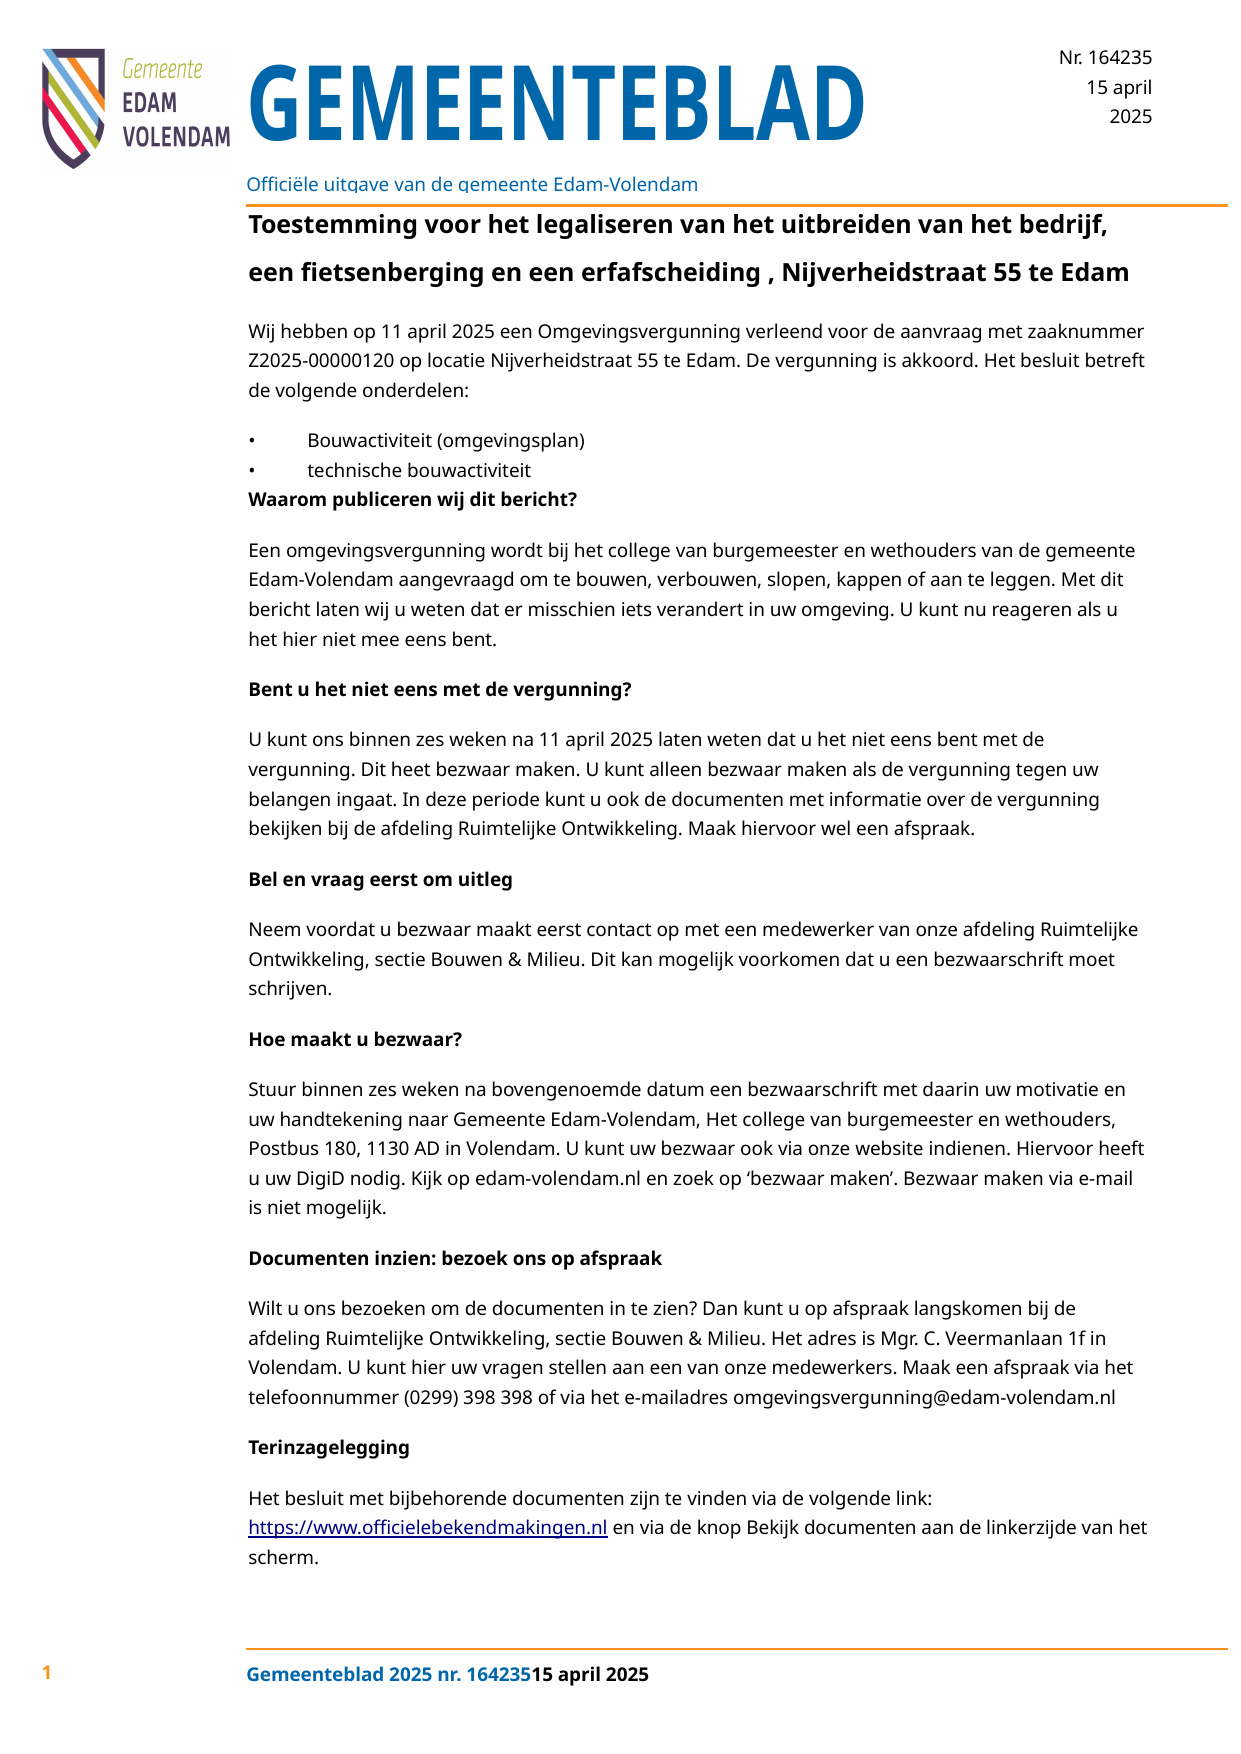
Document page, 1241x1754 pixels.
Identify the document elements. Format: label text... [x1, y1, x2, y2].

picture [41, 47, 231, 172]
text Wij hebben op 11 april 2025 een Omgevingsvergunning verleend voor de aanvraag met zaaknummer Z2025-00000120 op locatie Nijverheidstraat 55 te Edam. De vergunning is akkoord. Het besluit betreft de volgende onderdelen: [248, 318, 1152, 403]
text Wilt u ons bezoeken om de documenten in te zien? Dan kunt u op afspraak langskomen bij de afdeling Ruimtelijke Ontwikkeling, sectie Bouwen & Milieu. Het adres is Mgr. C. Veermanlaan 1f in Volendam. U kunt hier uw vragen stellen aan een van onze medewerkers. Maak een afspraak via het telefoonnummer (0299) 398 398 of via het e-mailadres omgevingsvergunning@edam-volendam.nl [248, 1295, 1152, 1410]
text Hoe maakt u bezwaar? [248, 1026, 1152, 1052]
text Een omgevingsvergunning wordt bij het college van burgemeester en wethouders van de gemeente Edam-Volendam aangevraagd om te bouwen, verbouwen, slopen, kappen of aan te leggen. Met dit bericht laten wij u weten dat er misschien iets verandert in uw omgeving. U kunt nu reageren als u het hier niet mee eens bent. [248, 537, 1152, 652]
text Toestemming voor het legaliseren van het uitbreiden van het bedrijf, een fietsenberging en een erfafscheiding , Nijverheidstraat 55 te Edam [248, 207, 1152, 288]
text Het besluit met bijbehorende documenten zijn te vinden via de volgende link: https://www.officielebekendmakingen.nl en via de knop Bekijk documenten aan de linkerzijde van het scherm. [248, 1485, 1152, 1570]
text Neem voordat u bezwaar maakt eerst contact op met een medewerker van onze afdeling Ruimtelijke Ontwikkeling, sectie Bouwen & Milieu. Dit kan mogelijk voorkomen dat u een bezwaarschrift moet schrijven. [248, 916, 1152, 1001]
list technische bouwactiviteit [248, 457, 1152, 483]
text Bent u het niet eens met de vergunning? [248, 676, 1152, 702]
list Bouwactiviteit (omgevingsplan) [248, 427, 1152, 453]
text U kunt ons binnen zes weken na 11 april 2025 laten weten dat u het niet eens bent met de vergunning. Dit heet bezwaar maken. U kunt alleen bezwaar maken als de vergunning tegen uw belangen ingaat. In deze periode kunt u ook de documenten met informatie over de vergunning bekijken bij de afdeling Ruimtelijke Ontwikkeling. Maak hiervoor wel een afspraak. [248, 727, 1152, 841]
text Stuur binnen zes weken na bovengenoemde datum een bezwaarschrift met daarin uw motivatie en uw handtekening naar Gemeente Edam-Volendam, Het college van burgemeester en wethouders, Postbus 180, 1130 AD in Volendam. U kunt uw bezwaar ook via onze website indienen. Hiervoor heeft u uw DigiD nodig. Kijk op edam-volendam.nl en zoek op ‘bezwaar maken’. Bezwaar maken via e-mail is niet mogelijk. [248, 1076, 1152, 1220]
text Documenten inzien: bezoek ons op afspraak [248, 1245, 1152, 1271]
text Waarom publiceren wij dit bericht? [248, 487, 1152, 512]
text Bel en vraag eerst om uitleg [248, 866, 1152, 892]
text Terinzagelegging [248, 1434, 1152, 1460]
